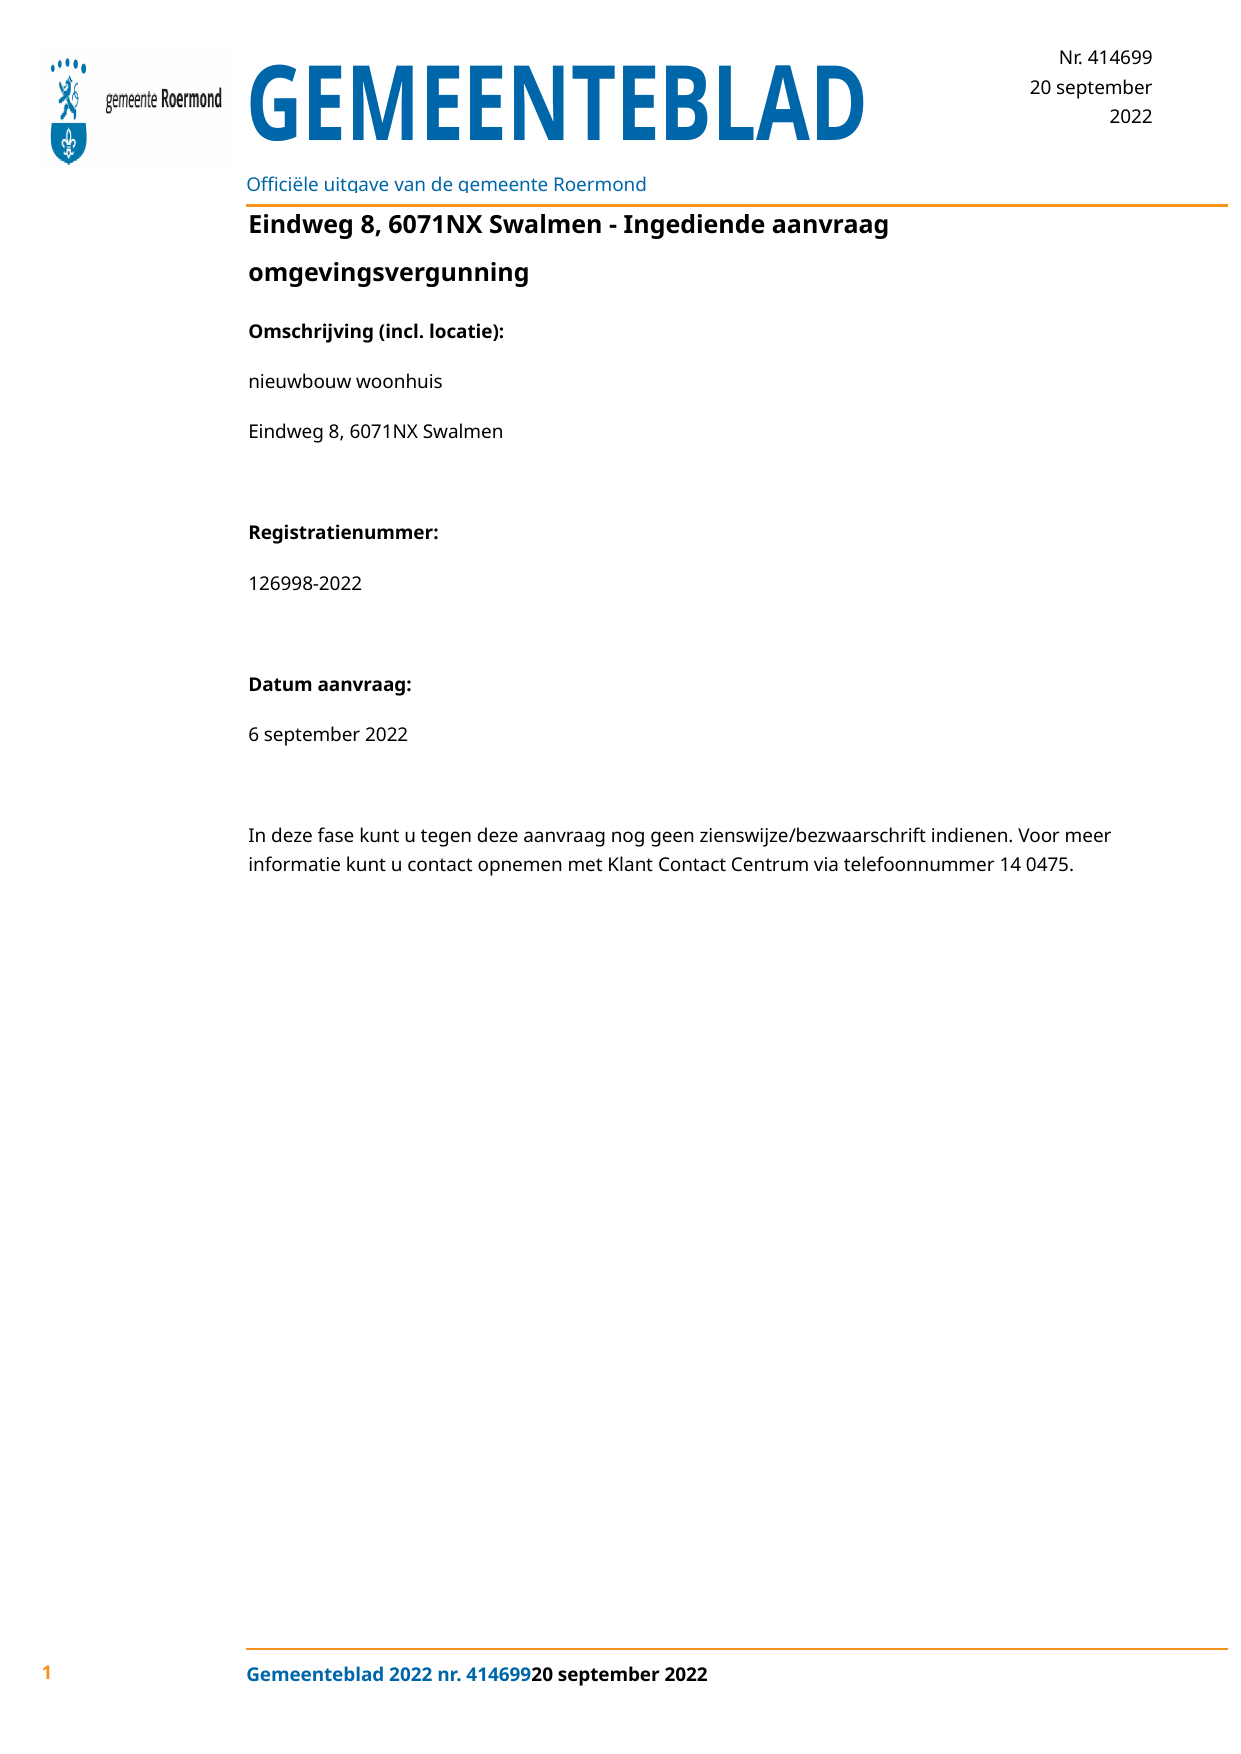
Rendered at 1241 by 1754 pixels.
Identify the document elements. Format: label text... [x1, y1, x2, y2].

text Omschrijving (incl. locatie): [248, 318, 1152, 344]
text 6 september 2022 [248, 721, 1152, 747]
text Eindweg 8, 6071NX Swalmen - Ingediende aanvraag omgevingsvergunning [248, 207, 1152, 288]
text nieuwbouw woonhuis [248, 368, 1152, 394]
text In deze fase kunt u tegen deze aanvraag nog geen zienswijze/bezwaarschrift indienen. Voor meer informatie kunt u contact opnemen met Klant Contact Centrum via telefoonnummer 14 0475. [248, 822, 1152, 877]
text Eindweg 8, 6071NX Swalmen [248, 419, 1152, 444]
text Datum aanvraag: [248, 671, 1152, 697]
text Registratienummer: [248, 519, 1152, 545]
text 126998-2022 [248, 570, 1152, 596]
picture [41, 47, 231, 172]
